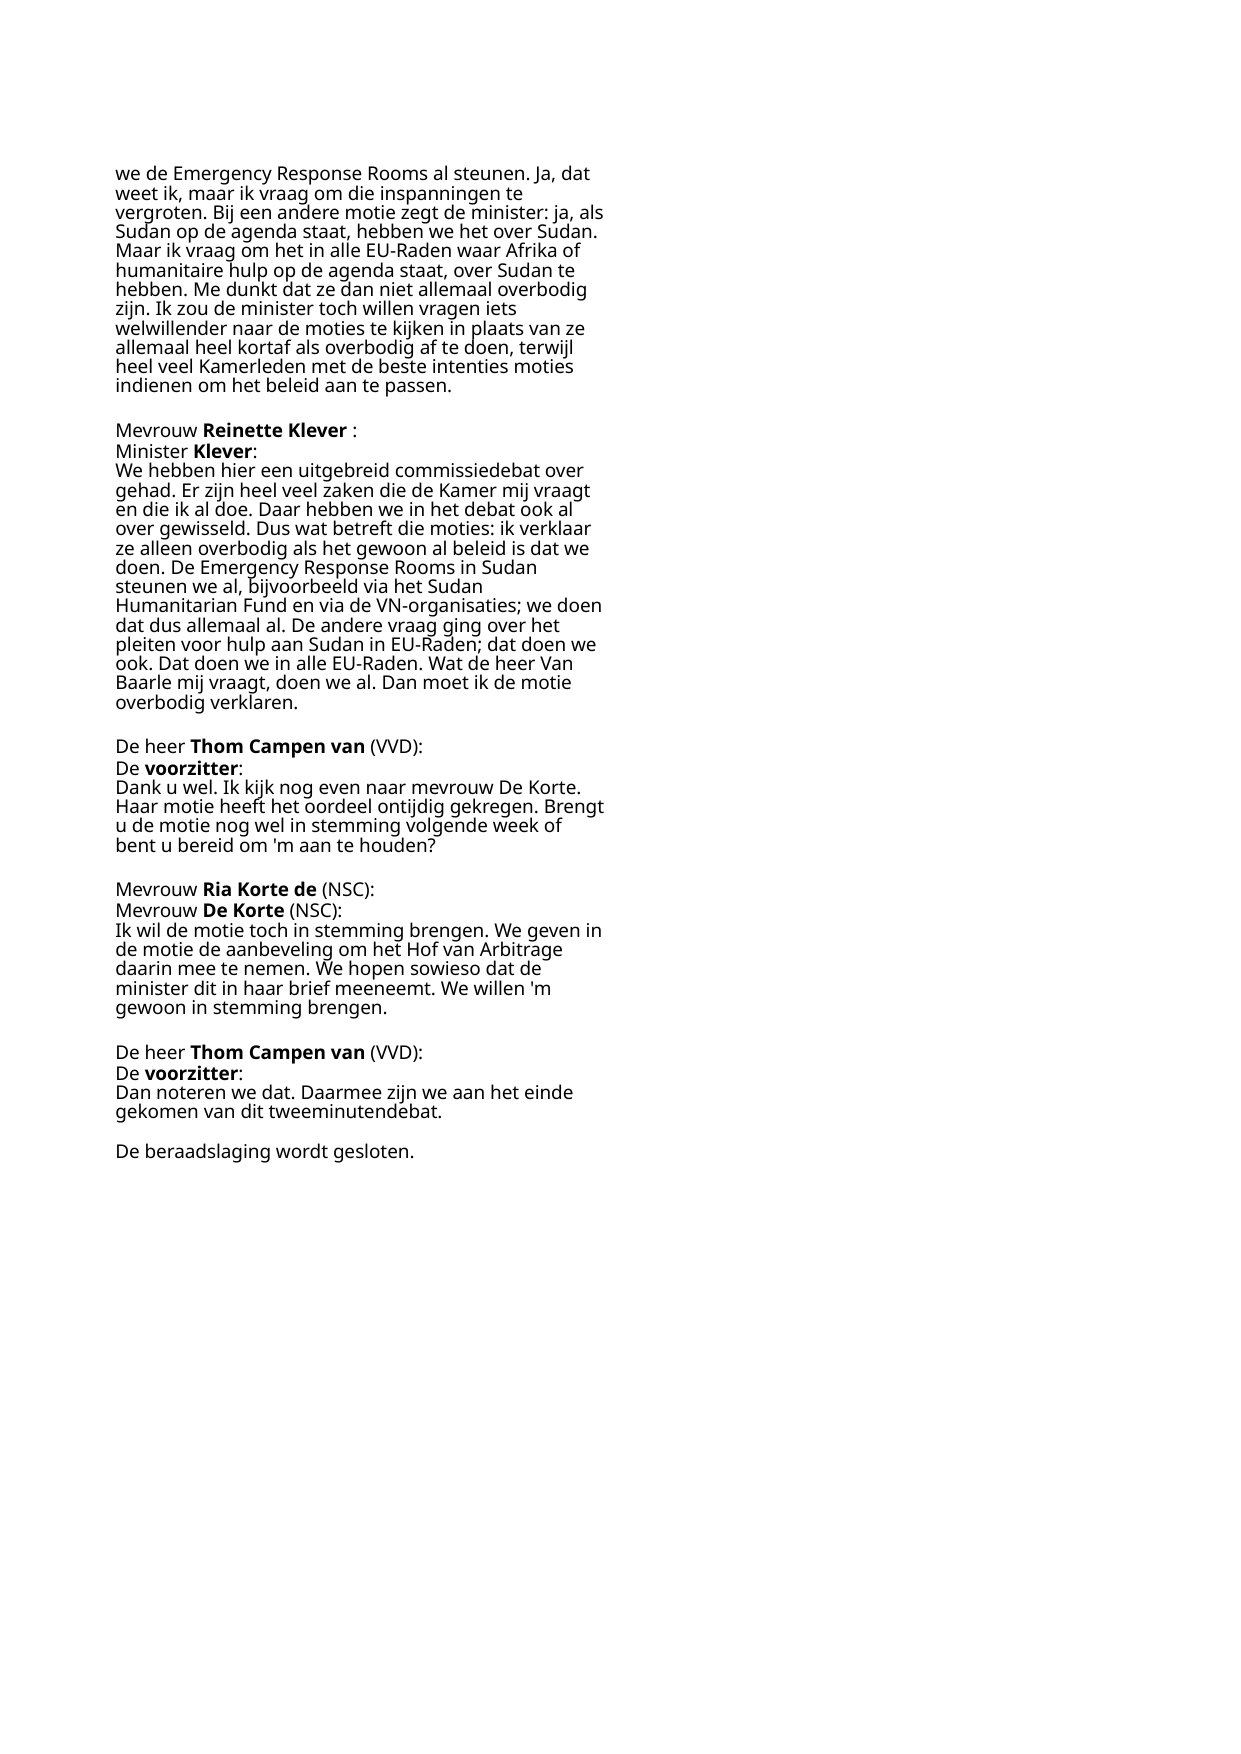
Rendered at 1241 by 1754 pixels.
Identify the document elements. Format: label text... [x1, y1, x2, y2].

text Dank u wel. Ik kijk nog even naar mevrouw De Korte. Haar motie heeft het oordeel ontijdig gekregen. Brengt u de motie nog wel in stemming volgende week of bent u bereid om 'm aan te houden? [115, 779, 605, 856]
text De voorzitter: [115, 1064, 605, 1084]
text Dan noteren we dat. Daarmee zijn we aan het einde gekomen van dit tweeminutendebat. [115, 1084, 605, 1122]
text we de Emergency Response Rooms al steunen. Ja, dat weet ik, maar ik vraag om die inspanningen te vergroten. Bij een andere motie zegt de minister: ja, als Sudan op de agenda staat, hebben we het over Sudan. Maar ik vraag om het in alle EU-Raden waar Afrika of humanitaire hulp op de agenda staat, over Sudan te hebben. Me dunkt dat ze dan niet allemaal overbodig zijn. Ik zou de minister toch willen vragen iets welwillender naar de moties te kijken in plaats van ze allemaal heel kortaf als overbodig af te doen, terwijl heel veel Kamerleden met de beste intenties moties indienen om het beleid aan te passen. [115, 165, 605, 397]
text De beraadslaging wordt gesloten. [115, 1143, 605, 1162]
text De voorzitter: [115, 759, 605, 779]
text Ik wil de motie toch in stemming brengen. We geven in de motie de aanbeveling om het Hof van Arbitrage daarin mee te nemen. We hopen sowieso dat de minister dit in haar brief meeneemt. We willen 'm gewoon in stemming brengen. [115, 922, 605, 1018]
text Mevrouw Ria Korte de (NSC): [115, 877, 605, 902]
text De heer Thom Campen van (VVD): [115, 734, 605, 759]
text We hebben hier een uitgebreid commissiedebat over gehad. Er zijn heel veel zaken die de Kamer mij vraagt en die ik al doe. Daar hebben we in het debat ook al over gewisseld. Dus wat betreft die moties: ik verklaar ze alleen overbodig als het gewoon al beleid is dat we doen. De Emergency Response Rooms in Sudan steunen we al, bijvoorbeeld via het Sudan Humanitarian Fund en via de VN-organisaties; we doen dat dus allemaal al. De andere vraag ging over het pleiten voor hulp aan Sudan in EU-Raden; dat doen we ook. Dat doen we in alle EU-Raden. Wat de heer Van Baarle mij vraagt, doen we al. Dan moet ik de motie overbodig verklaren. [115, 462, 605, 713]
text Mevrouw Reinette Klever : [115, 417, 605, 443]
text Mevrouw De Korte (NSC): [115, 902, 605, 922]
text Minister Klever: [115, 443, 605, 462]
text De heer Thom Campen van (VVD): [115, 1039, 605, 1064]
